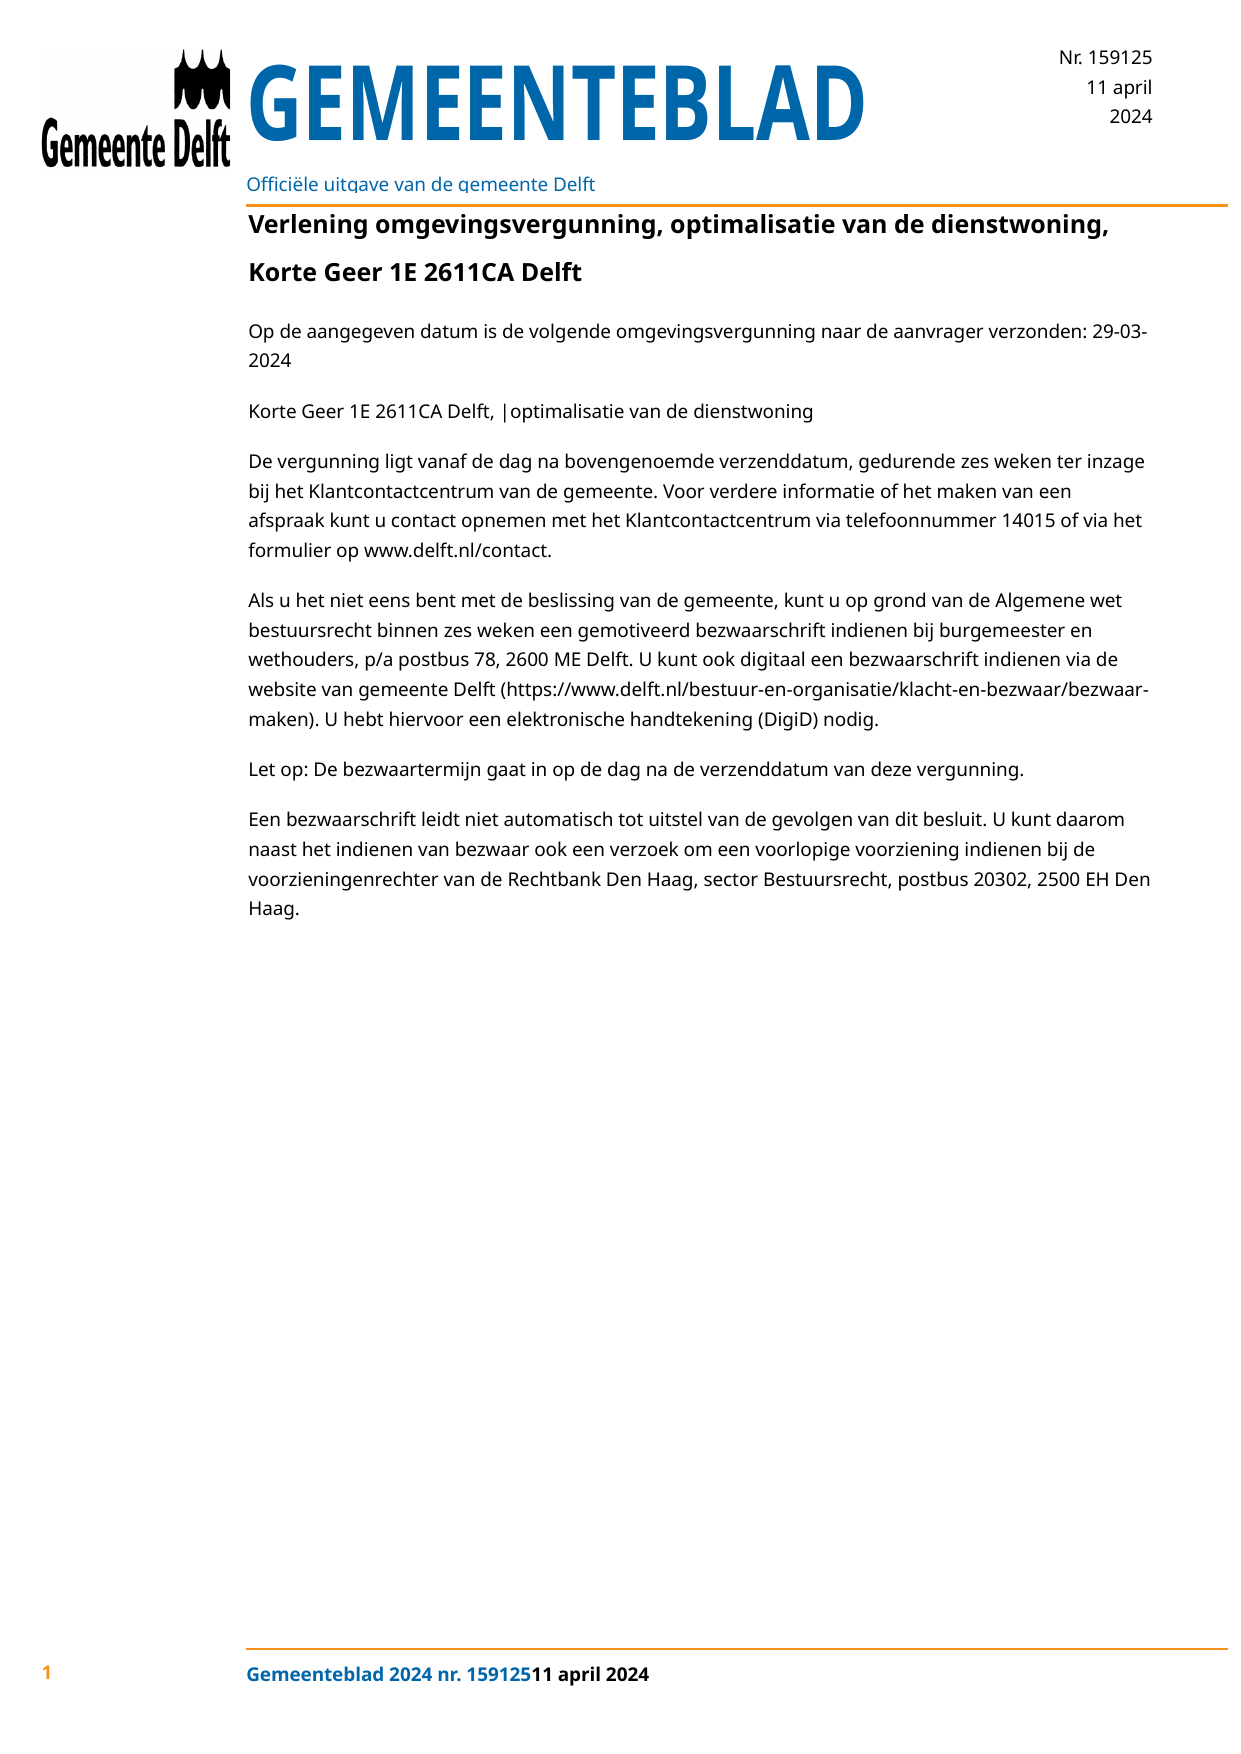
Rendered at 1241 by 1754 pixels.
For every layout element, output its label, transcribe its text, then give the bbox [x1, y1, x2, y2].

text Op de aangegeven datum is de volgende omgevingsvergunning naar de aanvrager verzonden: 29-03-2024 [248, 318, 1152, 373]
picture [41, 47, 231, 172]
text Verlening omgevingsvergunning, optimalisatie van de dienstwoning, Korte Geer 1E 2611CA Delft [248, 207, 1152, 288]
text Korte Geer 1E 2611CA Delft, |optimalisatie van de dienstwoning [248, 398, 1152, 424]
text Let op: De bezwaartermijn gaat in op de dag na de verzenddatum van deze vergunning. [248, 756, 1152, 782]
text Een bezwaarschrift leidt niet automatisch tot uitstel van de gevolgen van dit besluit. U kunt daarom naast het indienen van bezwaar ook een verzoek om een voorlopige voorziening indienen bij de voorzieningenrechter van de Rechtbank Den Haag, sector Bestuursrecht, postbus 20302, 2500 EH Den Haag. [248, 807, 1152, 921]
text Als u het niet eens bent met de beslissing van de gemeente, kunt u op grond van de Algemene wet bestuursrecht binnen zes weken een gemotiveerd bezwaarschrift indienen bij burgemeester en wethouders, p/a postbus 78, 2600 ME Delft. U kunt ook digitaal een bezwaarschrift indienen via de website van gemeente Delft (https://www.delft.nl/bestuur-en-organisatie/klacht-en-bezwaar/bezwaar-maken). U hebt hiervoor een elektronische handtekening (DigiD) nodig. [248, 587, 1152, 732]
text De vergunning ligt vanaf de dag na bovengenoemde verzenddatum, gedurende zes weken ter inzage bij het Klantcontactcentrum van de gemeente. Voor verdere informatie of het maken van een afspraak kunt u contact opnemen met het Klantcontactcentrum via telefoonnummer 14015 of via het formulier op www.delft.nl/contact. [248, 448, 1152, 563]
